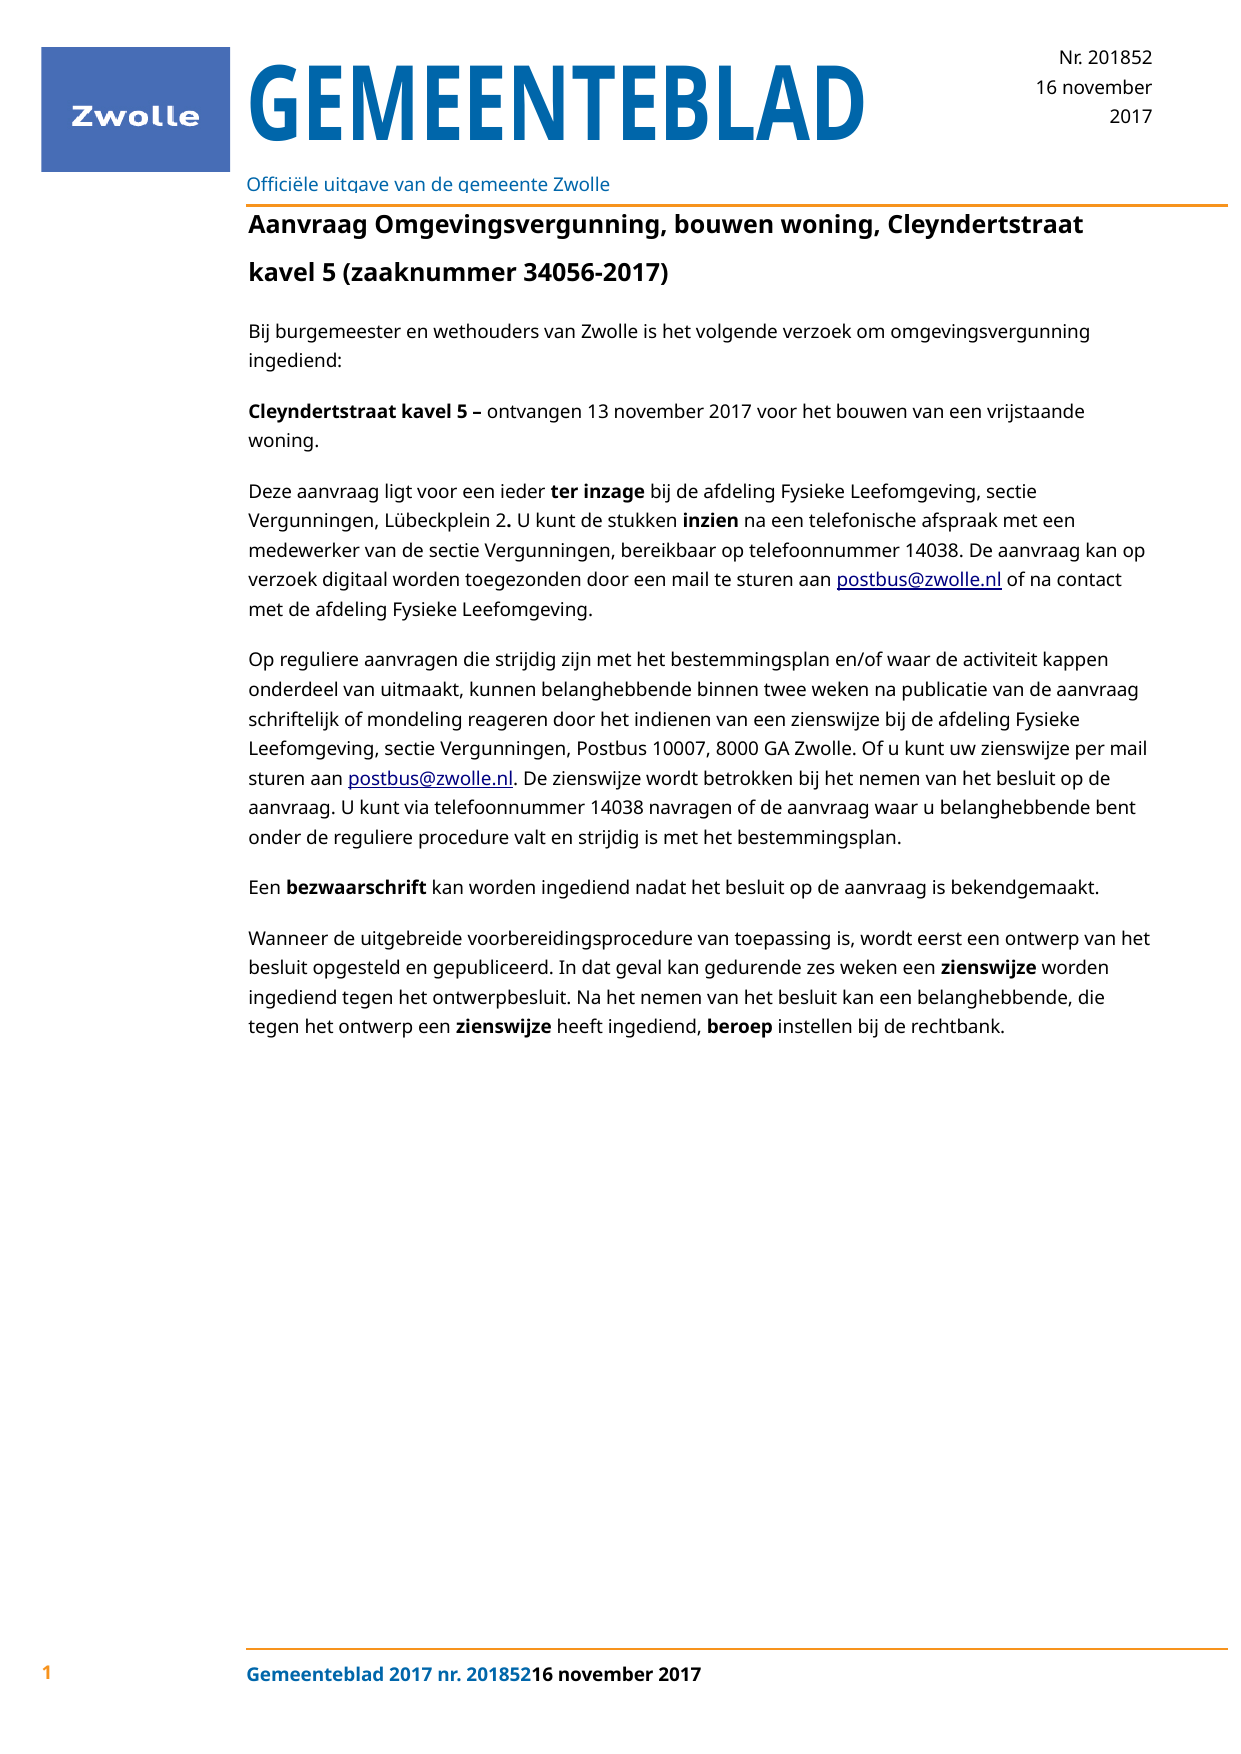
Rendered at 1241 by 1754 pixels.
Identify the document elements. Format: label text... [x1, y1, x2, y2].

text Cleyndertstraat kavel 5 – ontvangen 13 november 2017 voor het bouwen van een vrijstaande woning. [248, 398, 1152, 453]
text Een bezwaarschrift kan worden ingediend nadat het besluit op de aanvraag is bekendgemaakt. [248, 874, 1152, 900]
text Deze aanvraag ligt voor een ieder ter inzage bij de afdeling Fysieke Leefomgeving, sectie Vergunningen, Lübeckplein 2. U kunt de stukken inzien na een telefonische afspraak met een medewerker van de sectie Vergunningen, bereikbaar op telefoonnummer 14038. De aanvraag kan op verzoek digitaal worden toegezonden door een mail te sturen aan postbus@zwolle.nl of na contact met de afdeling Fysieke Leefomgeving. [248, 478, 1152, 622]
text Wanneer de uitgebreide voorbereidingsprocedure van toepassing is, wordt eerst een ontwerp van het besluit opgesteld en gepubliceerd. In dat geval kan gedurende zes weken een zienswijze worden ingediend tegen het ontwerpbesluit. Na het nemen van het besluit kan een belanghebbende, die tegen het ontwerp een zienswijze heeft ingediend, beroep instellen bij de rechtbank. [248, 925, 1152, 1039]
text Aanvraag Omgevingsvergunning, bouwen woning, Cleyndertstraat kavel 5 (zaaknummer 34056-2017) [248, 207, 1152, 288]
text Bij burgemeester en wethouders van Zwolle is het volgende verzoek om omgevingsvergunning ingediend: [248, 318, 1152, 373]
picture [41, 47, 231, 172]
text Op reguliere aanvragen die strijdig zijn met het bestemmingsplan en/of waar de activiteit kappen onderdeel van uitmaakt, kunnen belanghebbende binnen twee weken na publicatie van de aanvraag schriftelijk of mondeling reageren door het indienen van een zienswijze bij de afdeling Fysieke Leefomgeving, sectie Vergunningen, Postbus 10007, 8000 GA Zwolle. Of u kunt uw zienswijze per mail sturen aan postbus@zwolle.nl. De zienswijze wordt betrokken bij het nemen van het besluit op de aanvraag. U kunt via telefoonnummer 14038 navragen of de aanvraag waar u belanghebbende bent onder de reguliere procedure valt en strijdig is met het bestemmingsplan. [248, 647, 1152, 850]
